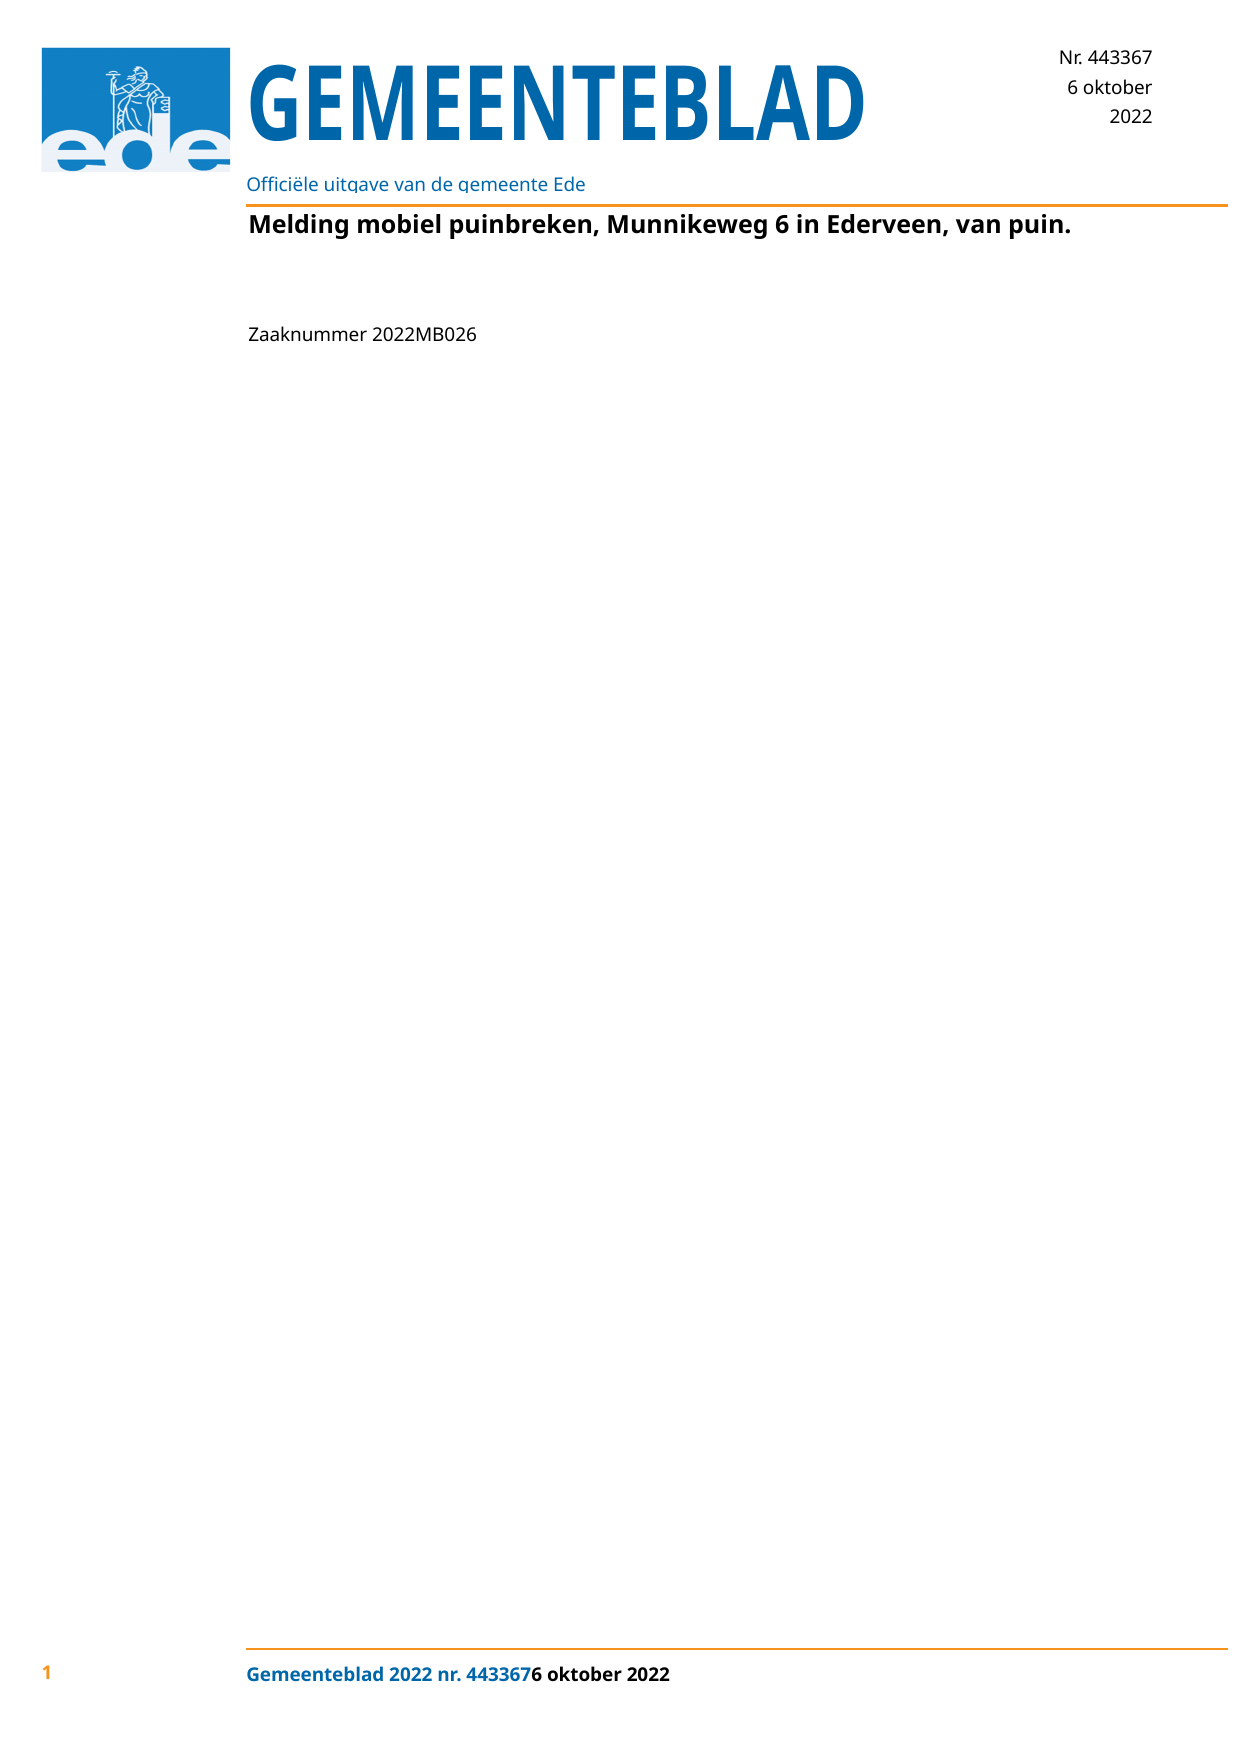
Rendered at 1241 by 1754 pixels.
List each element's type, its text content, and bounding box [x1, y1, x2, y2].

text Melding mobiel puinbreken, Munnikeweg 6 in Ederveen, van puin. [248, 207, 1152, 241]
picture [41, 47, 231, 172]
text Zaaknummer 2022MB026 [248, 321, 1152, 346]
